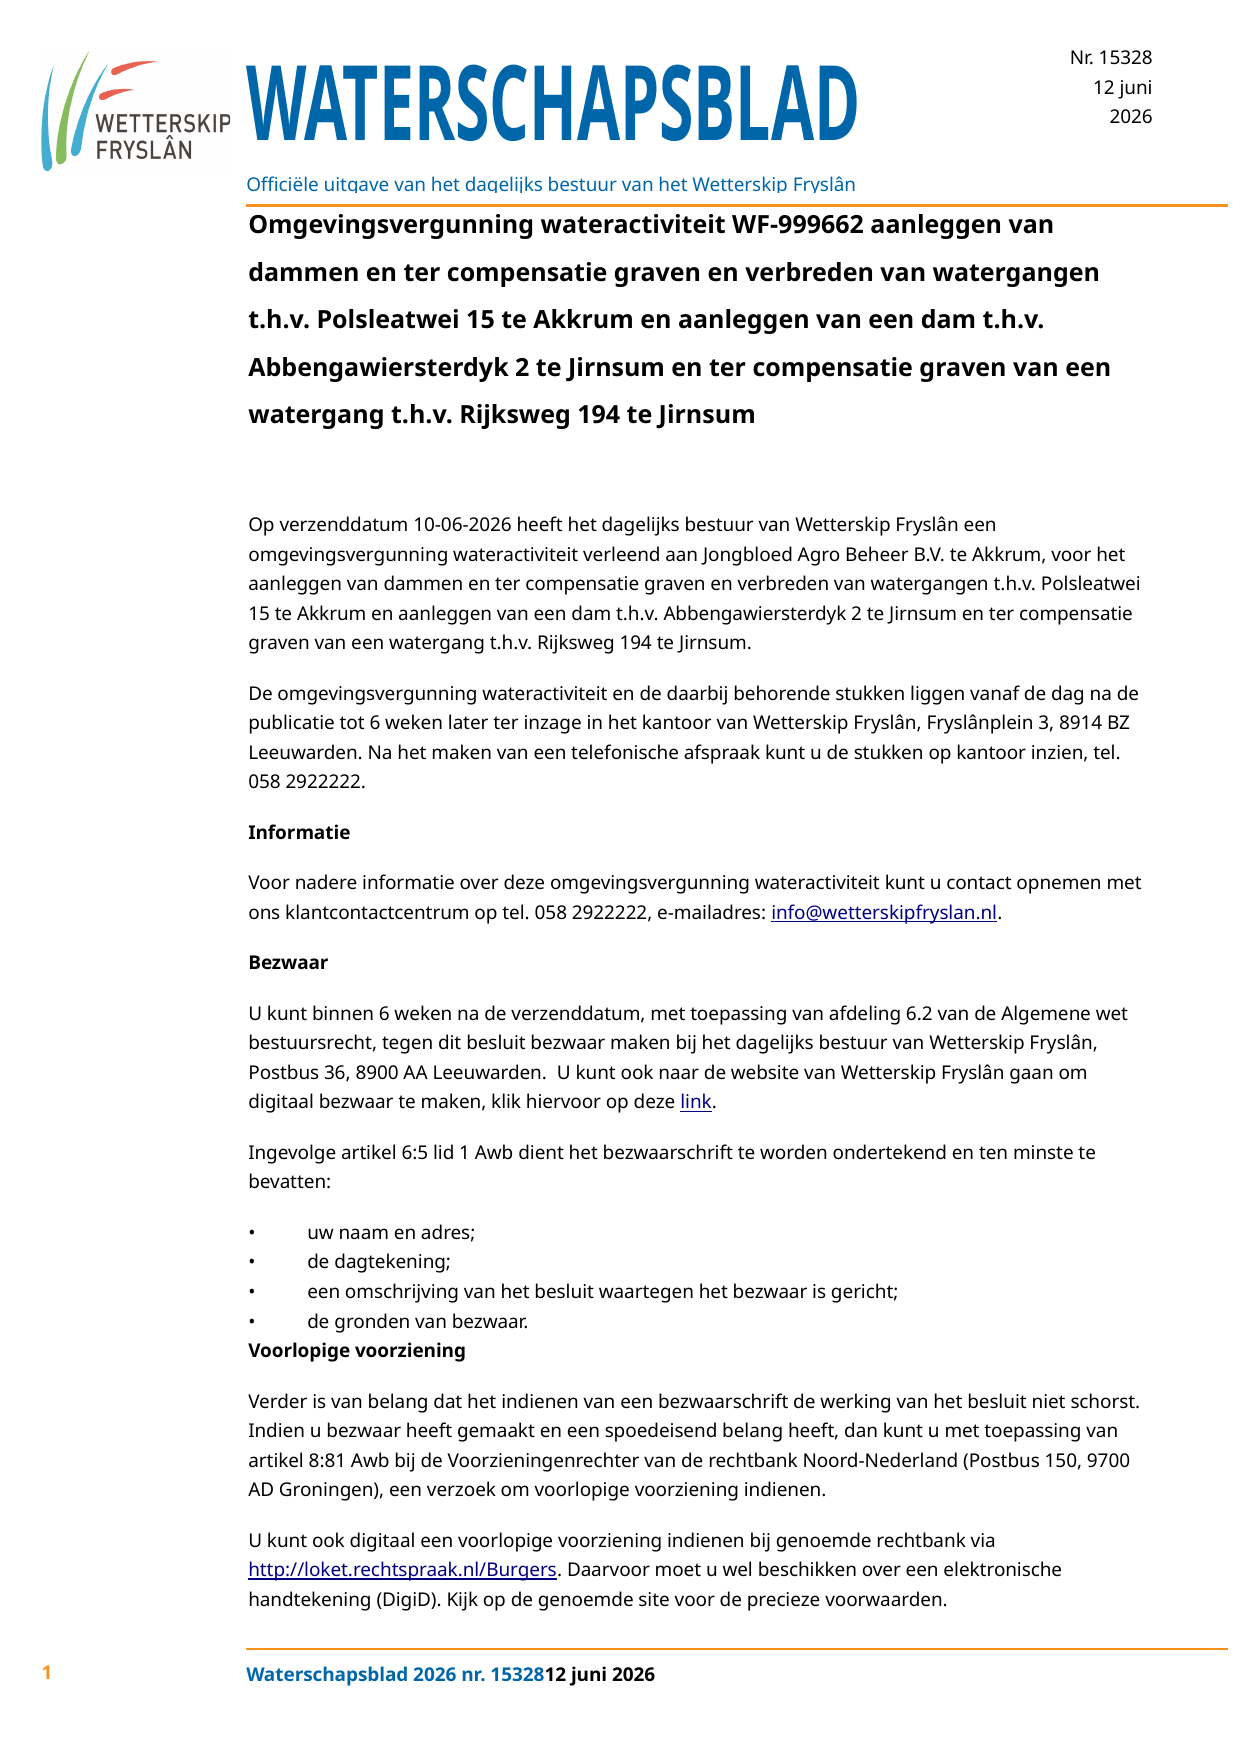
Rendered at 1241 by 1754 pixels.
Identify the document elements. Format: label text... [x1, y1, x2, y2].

text De omgevingsvergunning wateractiviteit en de daarbij behorende stukken liggen vanaf de dag na de publicatie tot 6 weken later ter inzage in het kantoor van Wetterskip Fryslân, Fryslânplein 3, 8914 BZ Leeuwarden. Na het maken van een telefonische afspraak kunt u de stukken op kantoor inzien, tel. 058 2922222. [248, 680, 1152, 794]
text Omgevingsvergunning wateractiviteit WF-999662 aanleggen van dammen en ter compensatie graven en verbreden van watergangen t.h.v. Polsleatwei 15 te Akkrum en aanleggen van een dam t.h.v. Abbengawiersterdyk 2 te Jirnsum en ter compensatie graven van een watergang t.h.v. Rijksweg 194 te Jirnsum [248, 207, 1152, 431]
picture [41, 47, 231, 172]
list de gronden van bezwaar. [248, 1308, 1152, 1333]
text U kunt ook digitaal een voorlopige voorziening indienen bij genoemde rechtbank via http://loket.rechtspraak.nl/Burgers. Daarvoor moet u wel beschikken over een elektronische handtekening (DigiD). Kijk op de genoemde site voor de precieze voorwaarden. [248, 1527, 1152, 1612]
text Bezwaar [248, 949, 1152, 975]
text Informatie [248, 819, 1152, 845]
text Voorlopige voorziening [248, 1337, 1152, 1363]
list de dagtekening; [248, 1249, 1152, 1274]
text Ingevolge artikel 6:5 lid 1 Awb dient het bezwaarschrift te worden ondertekend en ten minste te bevatten: [248, 1139, 1152, 1194]
list een omschrijving van het besluit waartegen het bezwaar is gericht; [248, 1278, 1152, 1304]
text U kunt binnen 6 weken na de verzenddatum, met toepassing van afdeling 6.2 van de Algemene wet bestuursrecht, tegen dit besluit bezwaar maken bij het dagelijks bestuur van Wetterskip Fryslân, Postbus 36, 8900 AA Leeuwarden. U kunt ook naar de website van Wetterskip Fryslân gaan om digitaal bezwaar te maken, klik hiervoor op deze link. [248, 1000, 1152, 1114]
text Voor nadere informatie over deze omgevingsvergunning wateractiviteit kunt u contact opnemen met ons klantcontactcentrum op tel. 058 2922222, e-mailadres: info@wetterskipfryslan.nl. [248, 869, 1152, 925]
text Op verzenddatum 10-06-2026 heeft het dagelijks bestuur van Wetterskip Fryslân een omgevingsvergunning wateractiviteit verleend aan Jongbloed Agro Beheer B.V. te Akkrum, voor het aanleggen van dammen en ter compensatie graven en verbreden van watergangen t.h.v. Polsleatwei 15 te Akkrum en aanleggen van een dam t.h.v. Abbengawiersterdyk 2 te Jirnsum en ter compensatie graven van een watergang t.h.v. Rijksweg 194 te Jirnsum. [248, 511, 1152, 655]
text Verder is van belang dat het indienen van een bezwaarschrift de werking van het besluit niet schorst. Indien u bezwaar heeft gemaakt en een spoedeisend belang heeft, dan kunt u met toepassing van artikel 8:81 Awb bij de Voorzieningenrechter van de rechtbank Noord-Nederland (Postbus 150, 9700 AD Groningen), een verzoek om voorlopige voorziening indienen. [248, 1388, 1152, 1502]
list uw naam en adres; [248, 1219, 1152, 1245]
